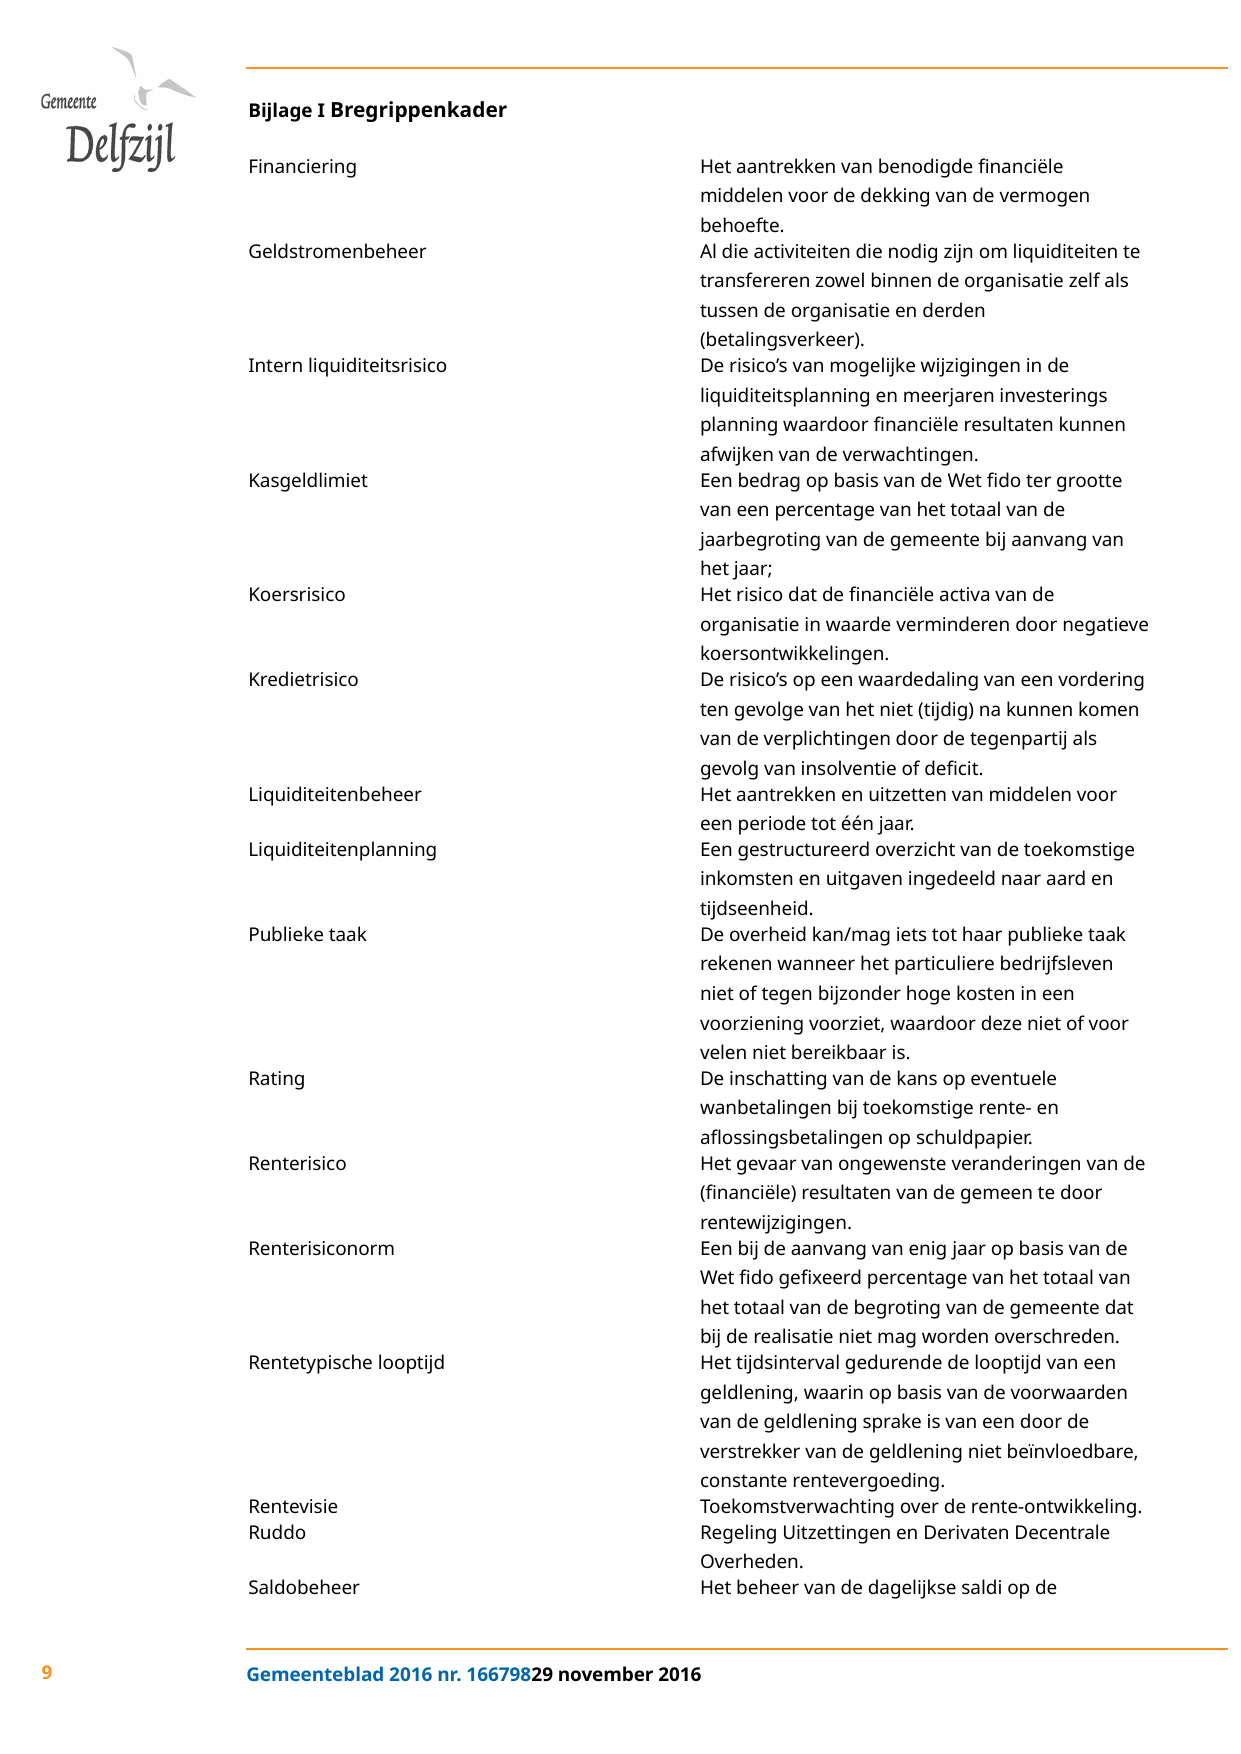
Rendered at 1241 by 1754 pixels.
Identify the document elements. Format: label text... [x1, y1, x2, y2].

table_cell Koersrisico [248, 581, 700, 666]
text Bijlage I Bregrippenkader [248, 95, 1152, 123]
table_cell Saldobeheer [248, 1574, 700, 1600]
table_cell Het beheer van de dagelijkse saldi op de [700, 1574, 1152, 1600]
table_cell Toekomstverwachting over de rente-ontwikkeling. [700, 1493, 1152, 1519]
table_cell Een bedrag op basis van de Wet fido ter grootte van een percentage van het totaal van de jaarbegroting van de gemeente bij aanvang van het jaar; [700, 467, 1152, 581]
table_header Financiering [248, 153, 700, 238]
table_cell Rentetypische looptijd [248, 1349, 700, 1493]
table_cell Renterisico [248, 1150, 700, 1235]
table_cell Intern liquiditeitsrisico [248, 353, 700, 467]
table_cell Kredietrisico [248, 666, 700, 781]
table_cell Rating [248, 1065, 700, 1150]
table_cell De risico’s van mogelijke wijzigingen in de liquiditeitsplanning en meerjaren investerings planning waardoor financiële resultaten kunnen afwijken van de verwachtingen. [700, 353, 1152, 467]
table_cell Geldstromenbeheer [248, 238, 700, 352]
table_cell De inschatting van de kans op eventuele wanbetalingen bij toekomstige rente- en aflossingsbetalingen op schuldpapier. [700, 1065, 1152, 1150]
table_cell De risico’s op een waardedaling van een vordering ten gevolge van het niet (tijdig) na kunnen komen van de verplichtingen door de tegenpartij als gevolg van insolventie of deficit. [700, 666, 1152, 781]
table_cell Het tijdsinterval gedurende de looptijd van een geldlening, waarin op basis van de voorwaarden van de geldlening sprake is van een door de verstrekker van de geldlening niet beïnvloedbare, constante rentevergoeding. [700, 1349, 1152, 1493]
table_cell Liquiditeitenbeheer [248, 781, 700, 836]
table_cell Kasgeldlimiet [248, 467, 700, 581]
table_header Het aantrekken van benodigde financiële middelen voor de dekking van de vermogen behoefte. [700, 153, 1152, 238]
table_cell Publieke taak [248, 921, 700, 1065]
table_cell De overheid kan/mag iets tot haar publieke taak rekenen wanneer het particuliere bedrijfsleven niet of tegen bijzonder hoge kosten in een voorziening voorziet, waardoor deze niet of voor velen niet bereikbaar is. [700, 921, 1152, 1065]
table_cell Het risico dat de financiële activa van de organisatie in waarde verminderen door negatieve koersontwikkelingen. [700, 581, 1152, 666]
table_cell Het aantrekken en uitzetten van middelen voor een periode tot één jaar. [700, 781, 1152, 836]
table_cell Liquiditeitenplanning [248, 836, 700, 921]
table_cell Al die activiteiten die nodig zijn om liquiditeiten te transfereren zowel binnen de organisatie zelf als tussen de organisatie en derden (betalingsverkeer). [700, 238, 1152, 352]
table_cell Een bij de aanvang van enig jaar op basis van de Wet fido gefixeerd percentage van het totaal van het totaal van de begroting van de gemeente dat bij de realisatie niet mag worden overschreden. [700, 1235, 1152, 1349]
table_cell Ruddo [248, 1519, 700, 1574]
table_cell Rentevisie [248, 1493, 700, 1519]
table_cell Renterisiconorm [248, 1235, 700, 1349]
picture [41, 47, 231, 172]
table_cell Een gestructureerd overzicht van de toekomstige inkomsten en uitgaven ingedeeld naar aard en tijdseenheid. [700, 836, 1152, 921]
table_cell Regeling Uitzettingen en Derivaten Decentrale Overheden. [700, 1519, 1152, 1574]
table_cell Het gevaar van ongewenste veranderingen van de (financiële) resultaten van de gemeen te door rentewijzigingen. [700, 1150, 1152, 1235]
